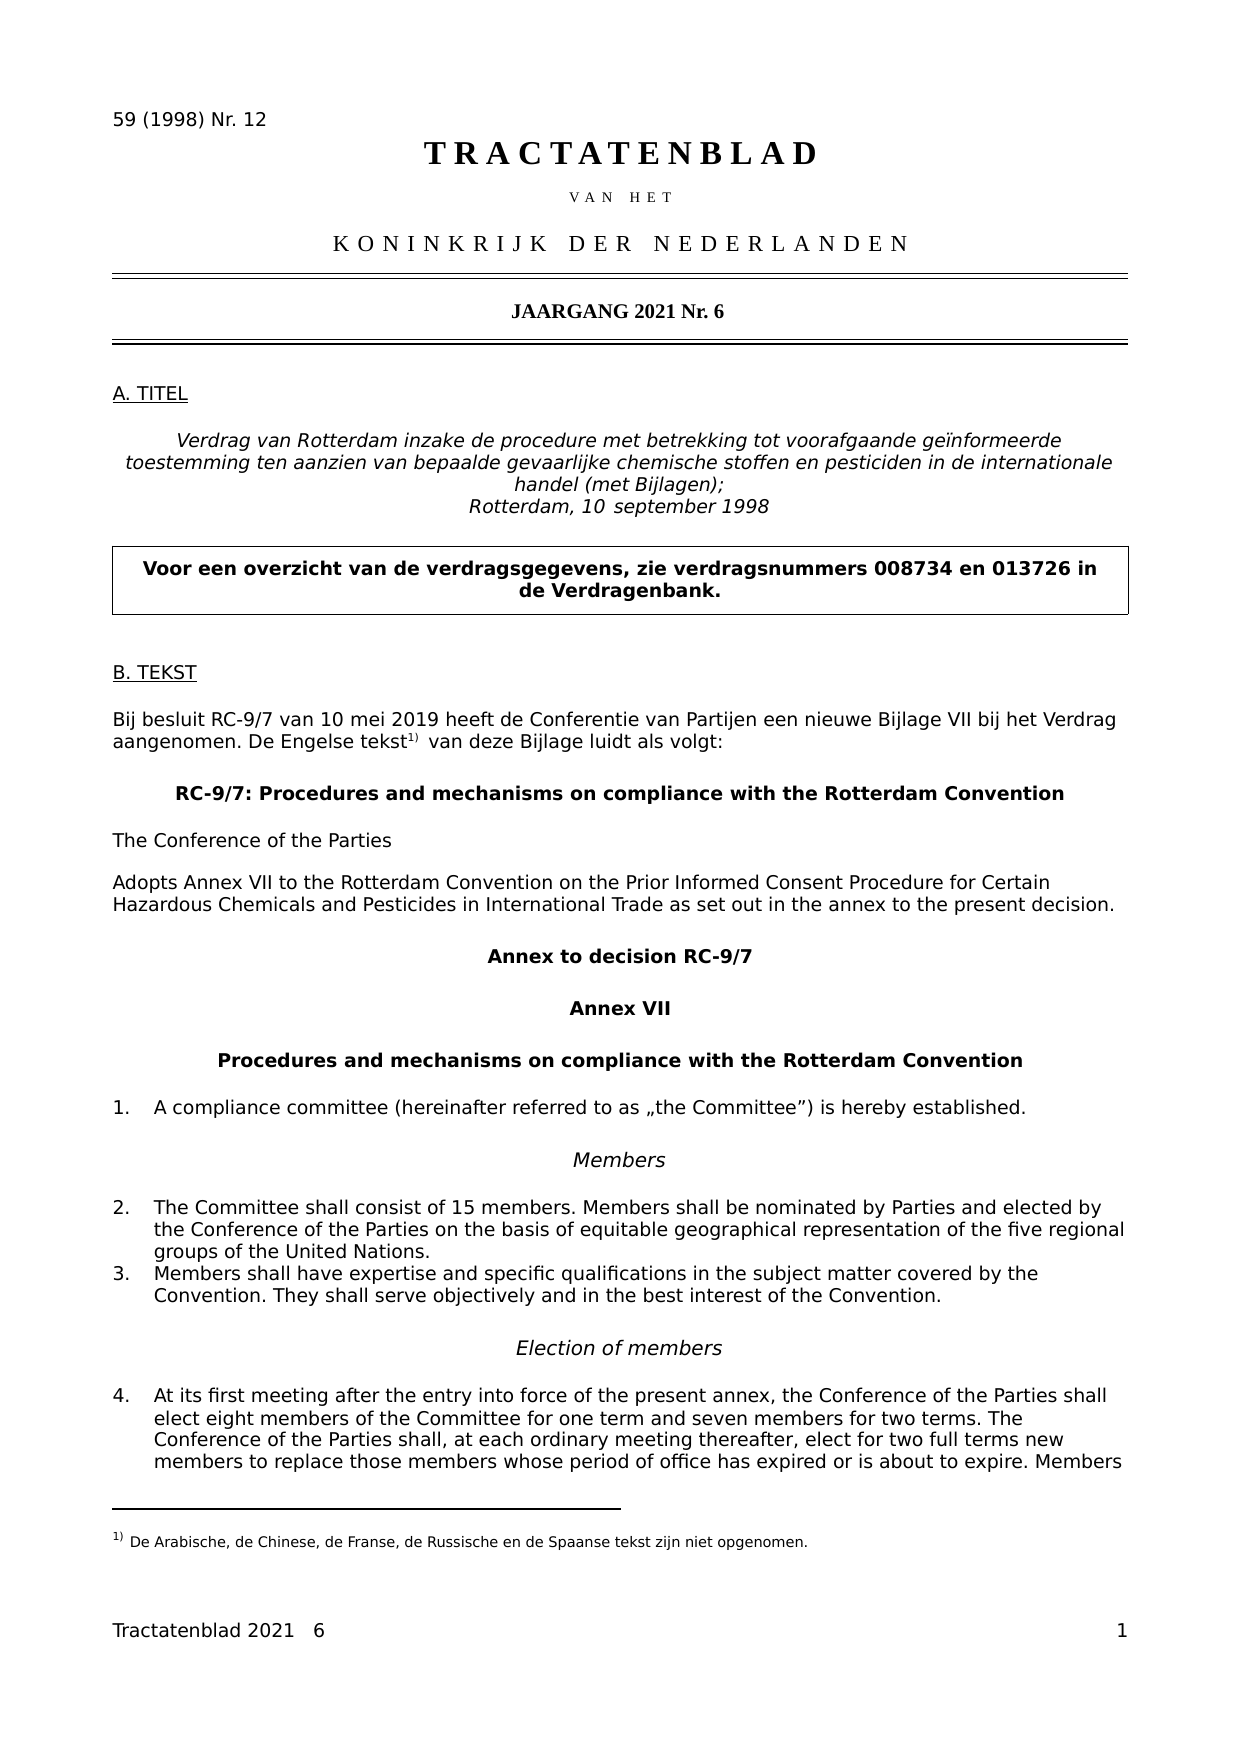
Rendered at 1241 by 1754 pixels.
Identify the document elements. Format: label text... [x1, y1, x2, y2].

text Rotterdam, 10 september 1998 [112, 496, 1128, 518]
text Bij besluit RC-9/7 van 10 mei 2019 heeft de Conferentie van Partijen een nieuwe Bijlage VII bij het Verdrag aangenomen. De Engelse tekst van deze Bijlage luidt als volgt: [112, 709, 1128, 753]
text Verdrag van Rotterdam inzake de procedure met betrekking tot voorafgaande geïnformeerde toestemming ten aanzien van bepaalde gevaarlijke chemische stoffen en pesticiden in de internationale handel (met Bijlagen); [112, 430, 1128, 496]
subtitle Members [112, 1149, 1128, 1172]
subtitle A. TITEL [112, 383, 1128, 405]
text JAARGANG 2021 Nr. 6 [112, 299, 1128, 323]
text The Conference of the Parties [112, 830, 1128, 852]
text VAN HET [112, 189, 1128, 206]
text 2. The Committee shall consist of 15 members. Members shall be nominated by Parties and elected by the Conference of the Parties on the basis of equitable geographical representation of the five regional groups of the United Nations. [112, 1197, 1128, 1263]
text TRACTATENBLAD [112, 133, 1128, 172]
text KONINKRIJK DER NEDERLANDEN [112, 229, 1128, 256]
subtitle Procedures and mechanisms on compliance with the Rotterdam Convention [112, 1050, 1128, 1072]
text 3. Members shall have expertise and specific qualifications in the subject matter covered by the Convention. They shall serve objectively and in the best interest of the Convention. [112, 1263, 1128, 1307]
text 59 (1998) Nr. 12 [112, 109, 1128, 131]
subtitle Annex to decision RC-9/7 [112, 946, 1128, 968]
subtitle RC-9/7: Procedures and mechanisms on compliance with the Rotterdam Convention [112, 783, 1128, 805]
text De Arabische, de Chinese, de Franse, de Russische en de Spaanse tekst zijn niet opgenomen. [112, 1530, 1128, 1552]
text Adopts Annex VII to the Rotterdam Convention on the Prior Informed Consent Procedure for Certain Hazardous Chemicals and Pesticides in International Trade as set out in the annex to the present decision. [112, 872, 1128, 916]
subtitle Annex VII [112, 998, 1128, 1020]
subtitle B. TEKST [112, 662, 1128, 684]
text 4. At its first meeting after the entry into force of the present annex, the Conference of the Parties shall elect eight members of the Committee for one term and seven members for two terms. The Conference of the Parties shall, at each ordinary meeting thereafter, elect for two full terms new members to replace those members whose period of office has expired or is about to expire. Members [112, 1385, 1128, 1473]
text 1. A compliance committee (hereinafter referred to as „the Committee”) is hereby established. [112, 1097, 1128, 1119]
subtitle Election of members [112, 1337, 1128, 1360]
